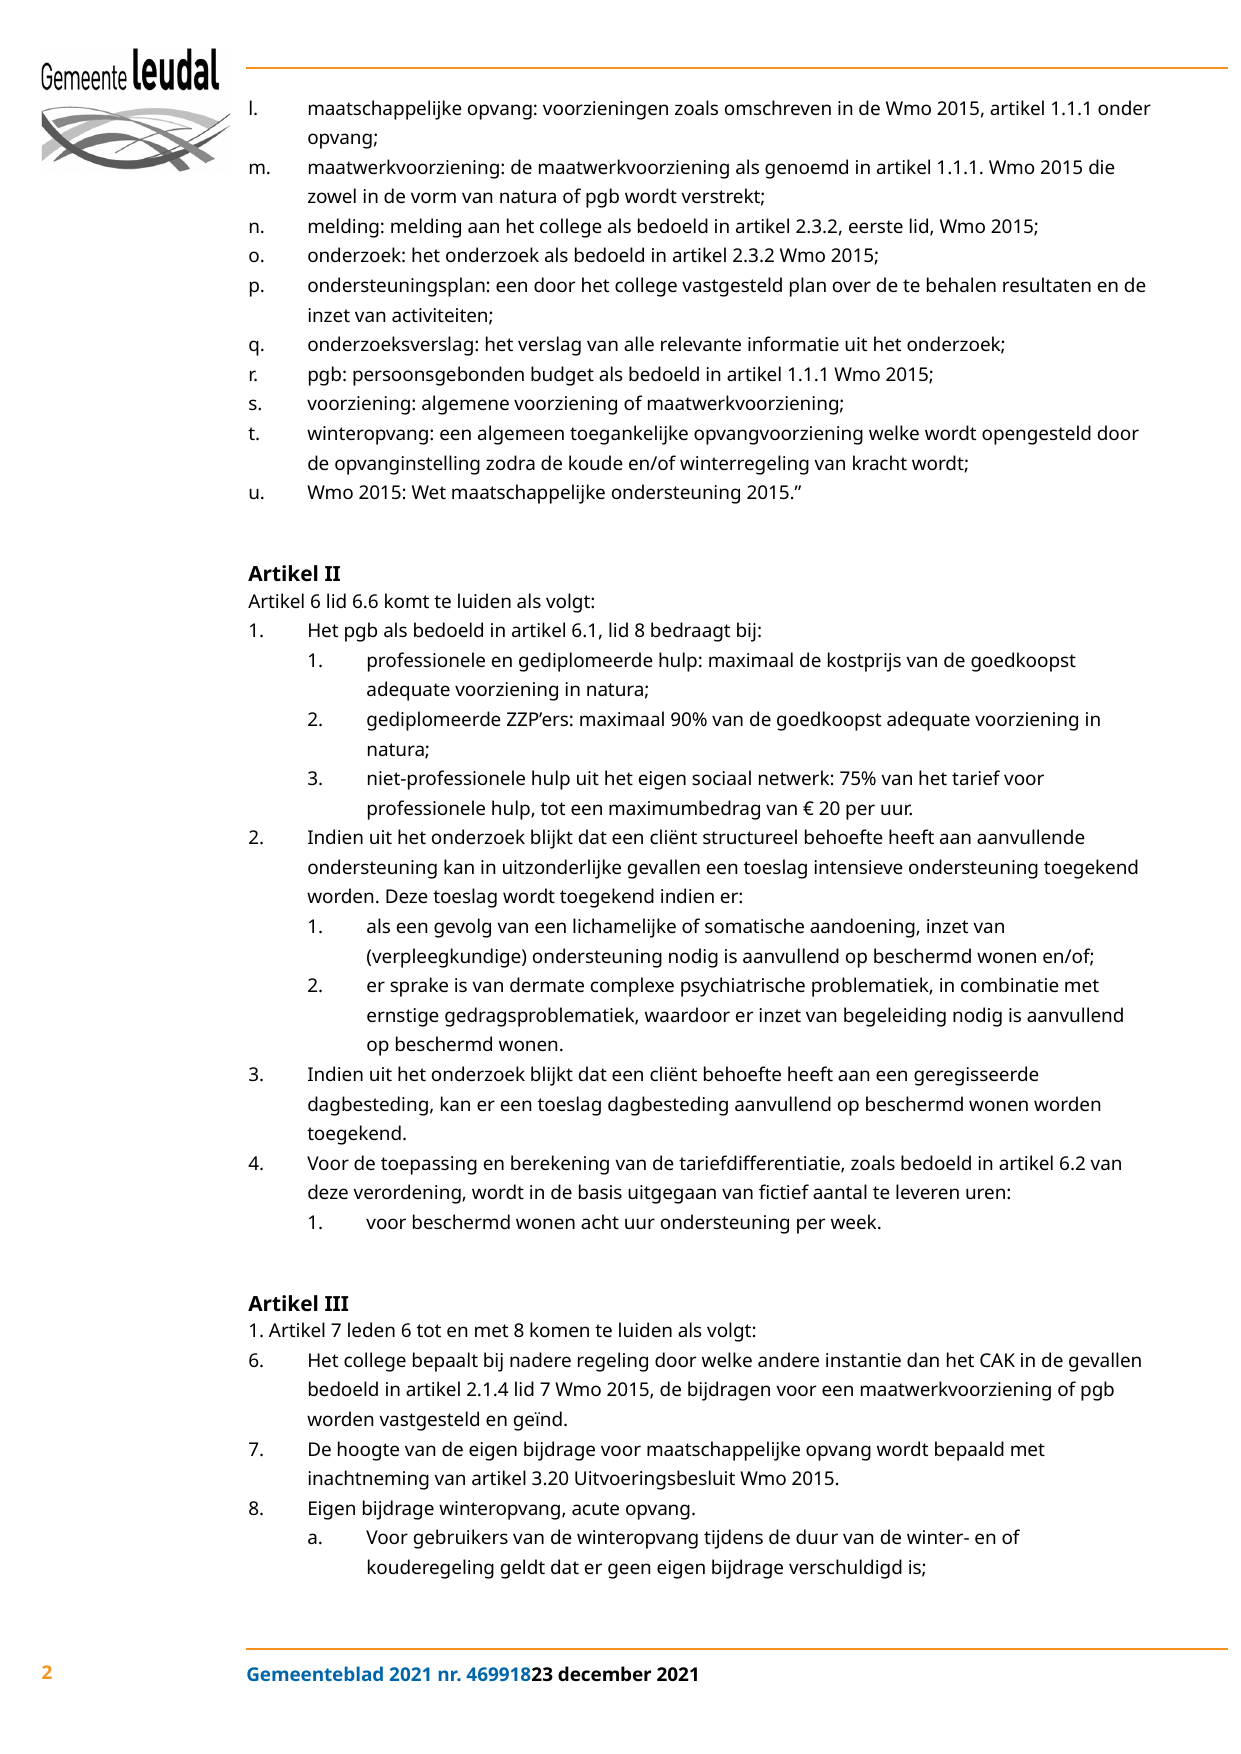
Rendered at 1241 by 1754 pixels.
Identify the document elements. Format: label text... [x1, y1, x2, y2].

list onderzoeksverslag: het verslag van alle relevante informatie uit het onderzoek; [248, 331, 1152, 357]
text Artikel 6 lid 6.6 komt te luiden als volgt: [248, 588, 1152, 613]
list Het college bepaalt bij nadere regeling door welke andere instantie dan het CAK in de gevallen bedoeld in artikel 2.1.4 lid 7 Wmo 2015, de bijdragen voor een maatwerkvoorziening of pgb worden vastgesteld en geïnd. [248, 1347, 1152, 1432]
text Artikel III [248, 1289, 1152, 1317]
picture [41, 47, 231, 172]
list Voor de toepassing en berekening van de tariefdifferentiatie, zoals bedoeld in artikel 6.2 van deze verordening, wordt in de basis uitgegaan van fictief aantal te leveren uren: [248, 1150, 1152, 1205]
list winteropvang: een algemeen toegankelijke opvangvoorziening welke wordt opengesteld door de opvanginstelling zodra de koude en/of winterregeling van kracht wordt; [248, 420, 1152, 476]
list Indien uit het onderzoek blijkt dat een cliënt behoefte heeft aan een geregisseerde dagbesteding, kan er een toeslag dagbesteding aanvullend op beschermd wonen worden toegekend. [248, 1061, 1152, 1146]
list De hoogte van de eigen bijdrage voor maatschappelijke opvang wordt bepaald met inachtneming van artikel 3.20 Uitvoeringsbesluit Wmo 2015. [248, 1436, 1152, 1491]
list ondersteuningsplan: een door het college vastgesteld plan over de te behalen resultaten en de inzet van activiteiten; [248, 272, 1152, 328]
list melding: melding aan het college als bedoeld in artikel 2.3.2, eerste lid, Wmo 2015; [248, 213, 1152, 239]
list professionele en gediplomeerde hulp: maximaal de kostprijs van de goedkoopst adequate voorziening in natura; [307, 647, 1152, 702]
list Indien uit het onderzoek blijkt dat een cliënt structureel behoefte heeft aan aanvullende ondersteuning kan in uitzonderlijke gevallen een toeslag intensieve ondersteuning toegekend worden. Deze toeslag wordt toegekend indien er: [248, 824, 1152, 909]
list maatwerkvoorziening: de maatwerkvoorziening als genoemd in artikel 1.1.1. Wmo 2015 die zowel in de vorm van natura of pgb wordt verstrekt; [248, 154, 1152, 209]
list gediplomeerde ZZP’ers: maximaal 90% van de goedkoopst adequate voorziening in natura; [307, 706, 1152, 761]
list als een gevolg van een lichamelijke of somatische aandoening, inzet van (verpleegkundige) ondersteuning nodig is aanvullend op beschermd wonen en/of; [307, 913, 1152, 968]
list niet-professionele hulp uit het eigen sociaal netwerk: 75% van het tarief voor professionele hulp, tot een maximumbedrag van € 20 per uur. [307, 765, 1152, 821]
text 1. Artikel 7 leden 6 tot en met 8 komen te luiden als volgt: [248, 1317, 1152, 1343]
list Eigen bijdrage winteropvang, acute opvang. [248, 1495, 1152, 1521]
list Voor gebruikers van de winteropvang tijdens de duur van de winter- en of kouderegeling geldt dat er geen eigen bijdrage verschuldigd is; [307, 1524, 1152, 1580]
list pgb: persoonsgebonden budget als bedoeld in artikel 1.1.1 Wmo 2015; [248, 361, 1152, 387]
list voor beschermd wonen acht uur ondersteuning per week. [307, 1209, 1152, 1235]
list er sprake is van dermate complexe psychiatrische problematiek, in combinatie met ernstige gedragsproblematiek, waardoor er inzet van begeleiding nodig is aanvullend op beschermd wonen. [307, 972, 1152, 1057]
list Wmo 2015: Wet maatschappelijke ondersteuning 2015.” [248, 479, 1152, 505]
list voorziening: algemene voorziening of maatwerkvoorziening; [248, 391, 1152, 416]
list maatschappelijke opvang: voorzieningen zoals omschreven in de Wmo 2015, artikel 1.1.1 onder opvang; [248, 95, 1152, 150]
text Artikel II [248, 559, 1152, 588]
list onderzoek: het onderzoek als bedoeld in artikel 2.3.2 Wmo 2015; [248, 243, 1152, 268]
list Het pgb als bedoeld in artikel 6.1, lid 8 bedraagt bij: [248, 617, 1152, 643]
